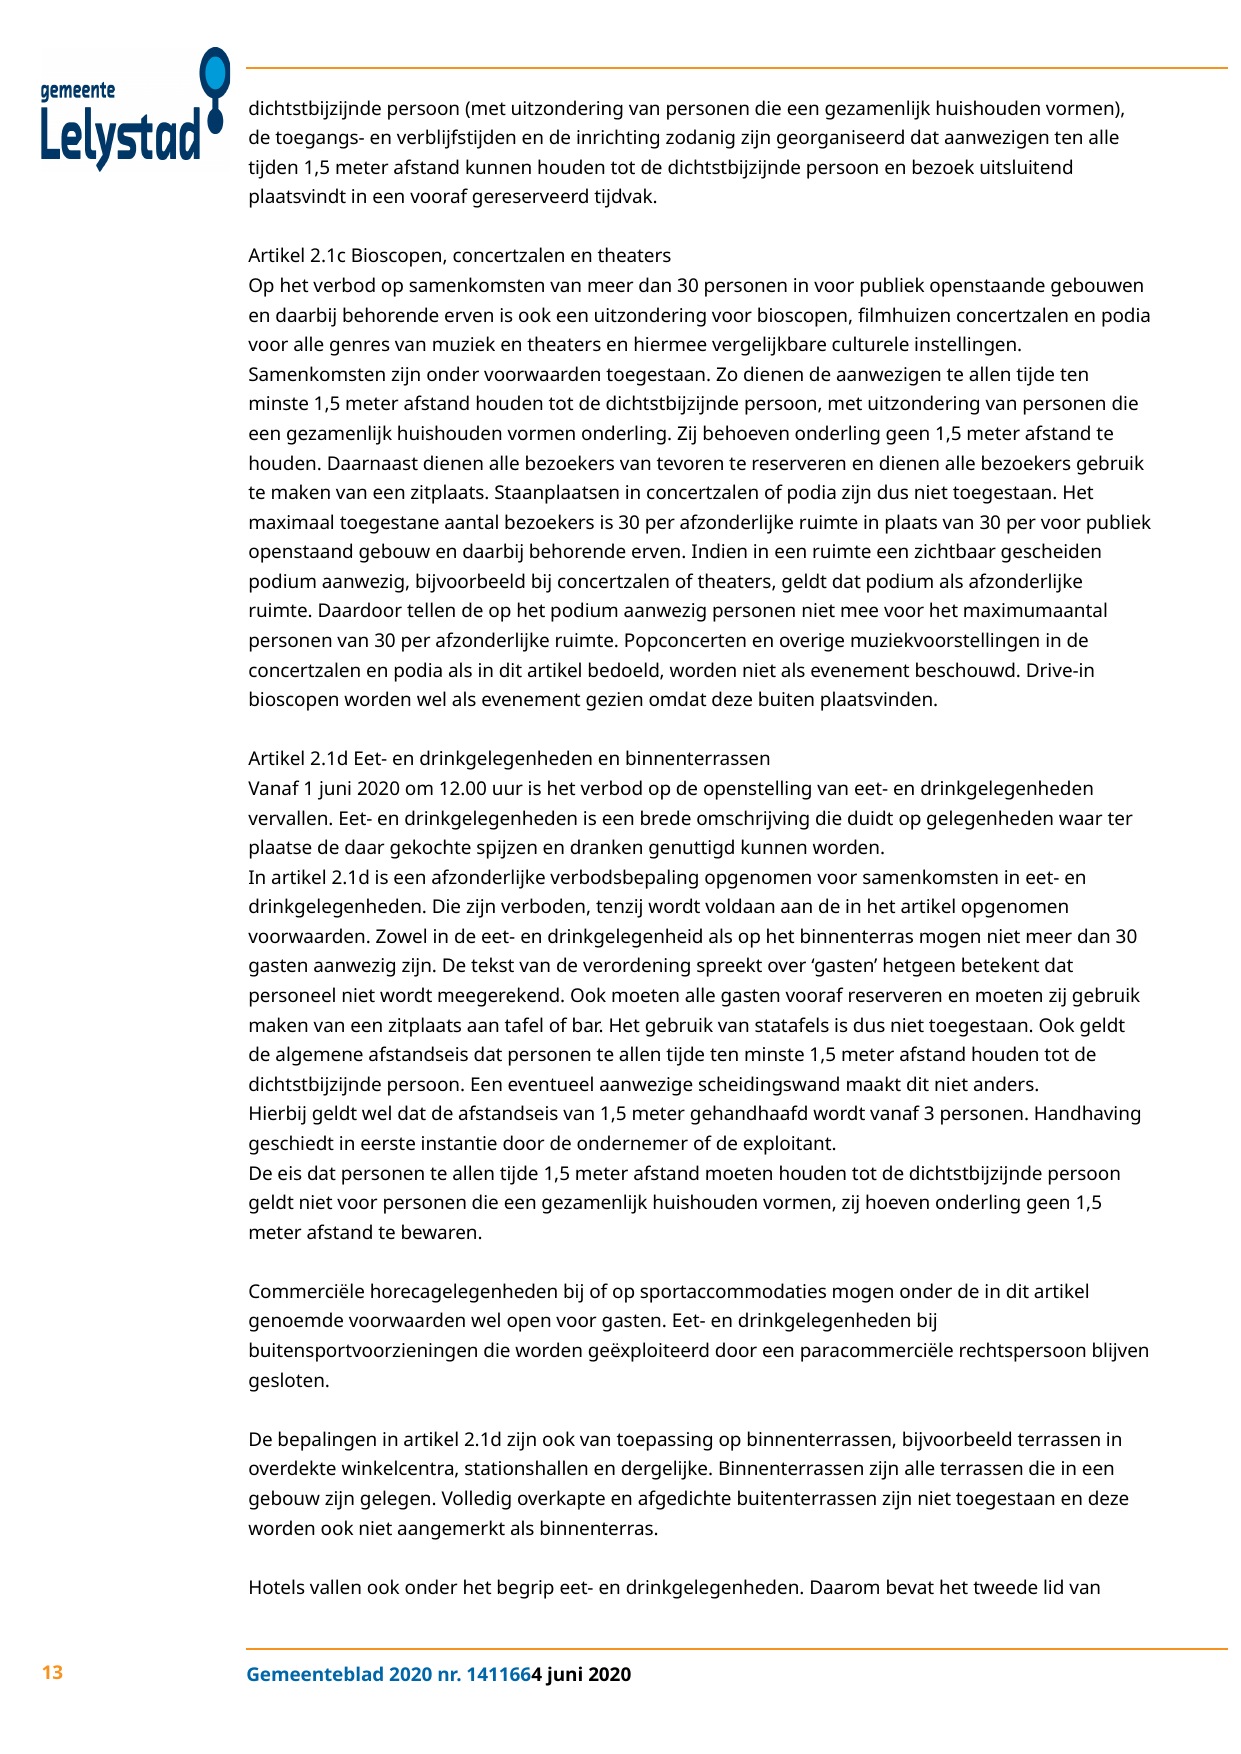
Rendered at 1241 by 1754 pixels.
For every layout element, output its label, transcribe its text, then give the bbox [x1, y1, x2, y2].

text Artikel 2.1c Bioscopen, concertzalen en theaters [248, 243, 1152, 268]
text Commerciële horecagelegenheden bij of op sportaccommodaties mogen onder de in dit artikel genoemde voorwaarden wel open voor gasten. Eet- en drinkgelegenheden bij buitensportvoorzieningen die worden geëxploiteerd door een paracommerciële rechtspersoon blijven gesloten. [248, 1278, 1152, 1393]
text In artikel 2.1d is een afzonderlijke verbodsbepaling opgenomen voor samenkomsten in eet- en drinkgelegenheden. Die zijn verboden, tenzij wordt voldaan aan de in het artikel opgenomen voorwaarden. Zowel in de eet- en drinkgelegenheid als op het binnenterras mogen niet meer dan 30 gasten aanwezig zijn. De tekst van de verordening spreekt over ‘gasten’ hetgeen betekent dat personeel niet wordt meegerekend. Ook moeten alle gasten vooraf reserveren en moeten zij gebruik maken van een zitplaats aan tafel of bar. Het gebruik van statafels is dus niet toegestaan. Ook geldt de algemene afstandseis dat personen te allen tijde ten minste 1,5 meter afstand houden tot de dichtstbijzijnde persoon. Een eventueel aanwezige scheidingswand maakt dit niet anders. [248, 864, 1152, 1097]
text Vanaf 1 juni 2020 om 12.00 uur is het verbod op de openstelling van eet- en drinkgelegenheden vervallen. Eet- en drinkgelegenheden is een brede omschrijving die duidt op gelegenheden waar ter plaatse de daar gekochte spijzen en dranken genuttigd kunnen worden. [248, 775, 1152, 860]
text Op het verbod op samenkomsten van meer dan 30 personen in voor publiek openstaande gebouwen en daarbij behorende erven is ook een uitzondering voor bioscopen, filmhuizen concertzalen en podia voor alle genres van muziek en theaters en hiermee vergelijkbare culturele instellingen. Samenkomsten zijn onder voorwaarden toegestaan. Zo dienen de aanwezigen te allen tijde ten minste 1,5 meter afstand houden tot de dichtstbijzijnde persoon, met uitzondering van personen die een gezamenlijk huishouden vormen onderling. Zij behoeven onderling geen 1,5 meter afstand te houden. Daarnaast dienen alle bezoekers van tevoren te reserveren en dienen alle bezoekers gebruik te maken van een zitplaats. Staanplaatsen in concertzalen of podia zijn dus niet toegestaan. Het maximaal toegestane aantal bezoekers is 30 per afzonderlijke ruimte in plaats van 30 per voor publiek openstaand gebouw en daarbij behorende erven. Indien in een ruimte een zichtbaar gescheiden podium aanwezig, bijvoorbeeld bij concertzalen of theaters, geldt dat podium als afzonderlijke ruimte. Daardoor tellen de op het podium aanwezig personen niet mee voor het maximumaantal personen van 30 per afzonderlijke ruimte. Popconcerten en overige muziekvoorstellingen in de concertzalen en podia als in dit artikel bedoeld, worden niet als evenement beschouwd. Drive-in bioscopen worden wel als evenement gezien omdat deze buiten plaatsvinden. [248, 272, 1152, 712]
text De bepalingen in artikel 2.1d zijn ook van toepassing op binnenterrassen, bijvoorbeeld terrassen in overdekte winkelcentra, stationshallen en dergelijke. Binnenterrassen zijn alle terrassen die in een gebouw zijn gelegen. Volledig overkapte en afgedichte buitenterrassen zijn niet toegestaan en deze worden ook niet aangemerkt als binnenterras. [248, 1426, 1152, 1541]
text Artikel 2.1d Eet- en drinkgelegenheden en binnenterrassen [248, 746, 1152, 771]
text De eis dat personen te allen tijde 1,5 meter afstand moeten houden tot de dichtstbijzijnde persoon geldt niet voor personen die een gezamenlijk huishouden vormen, zij hoeven onderling geen 1,5 meter afstand te bewaren. [248, 1160, 1152, 1245]
picture [41, 47, 231, 172]
text Hotels vallen ook onder het begrip eet- en drinkgelegenheden. Daarom bevat het tweede lid van [248, 1574, 1152, 1600]
text dichtstbijzijnde persoon (met uitzondering van personen die een gezamenlijk huishouden vormen), de toegangs- en verblijfstijden en de inrichting zodanig zijn georganiseerd dat aanwezigen ten alle tijden 1,5 meter afstand kunnen houden tot de dichtstbijzijnde persoon en bezoek uitsluitend plaatsvindt in een vooraf gereserveerd tijdvak. [248, 95, 1152, 209]
text Hierbij geldt wel dat de afstandseis van 1,5 meter gehandhaafd wordt vanaf 3 personen. Handhaving geschiedt in eerste instantie door de ondernemer of de exploitant. [248, 1101, 1152, 1156]
